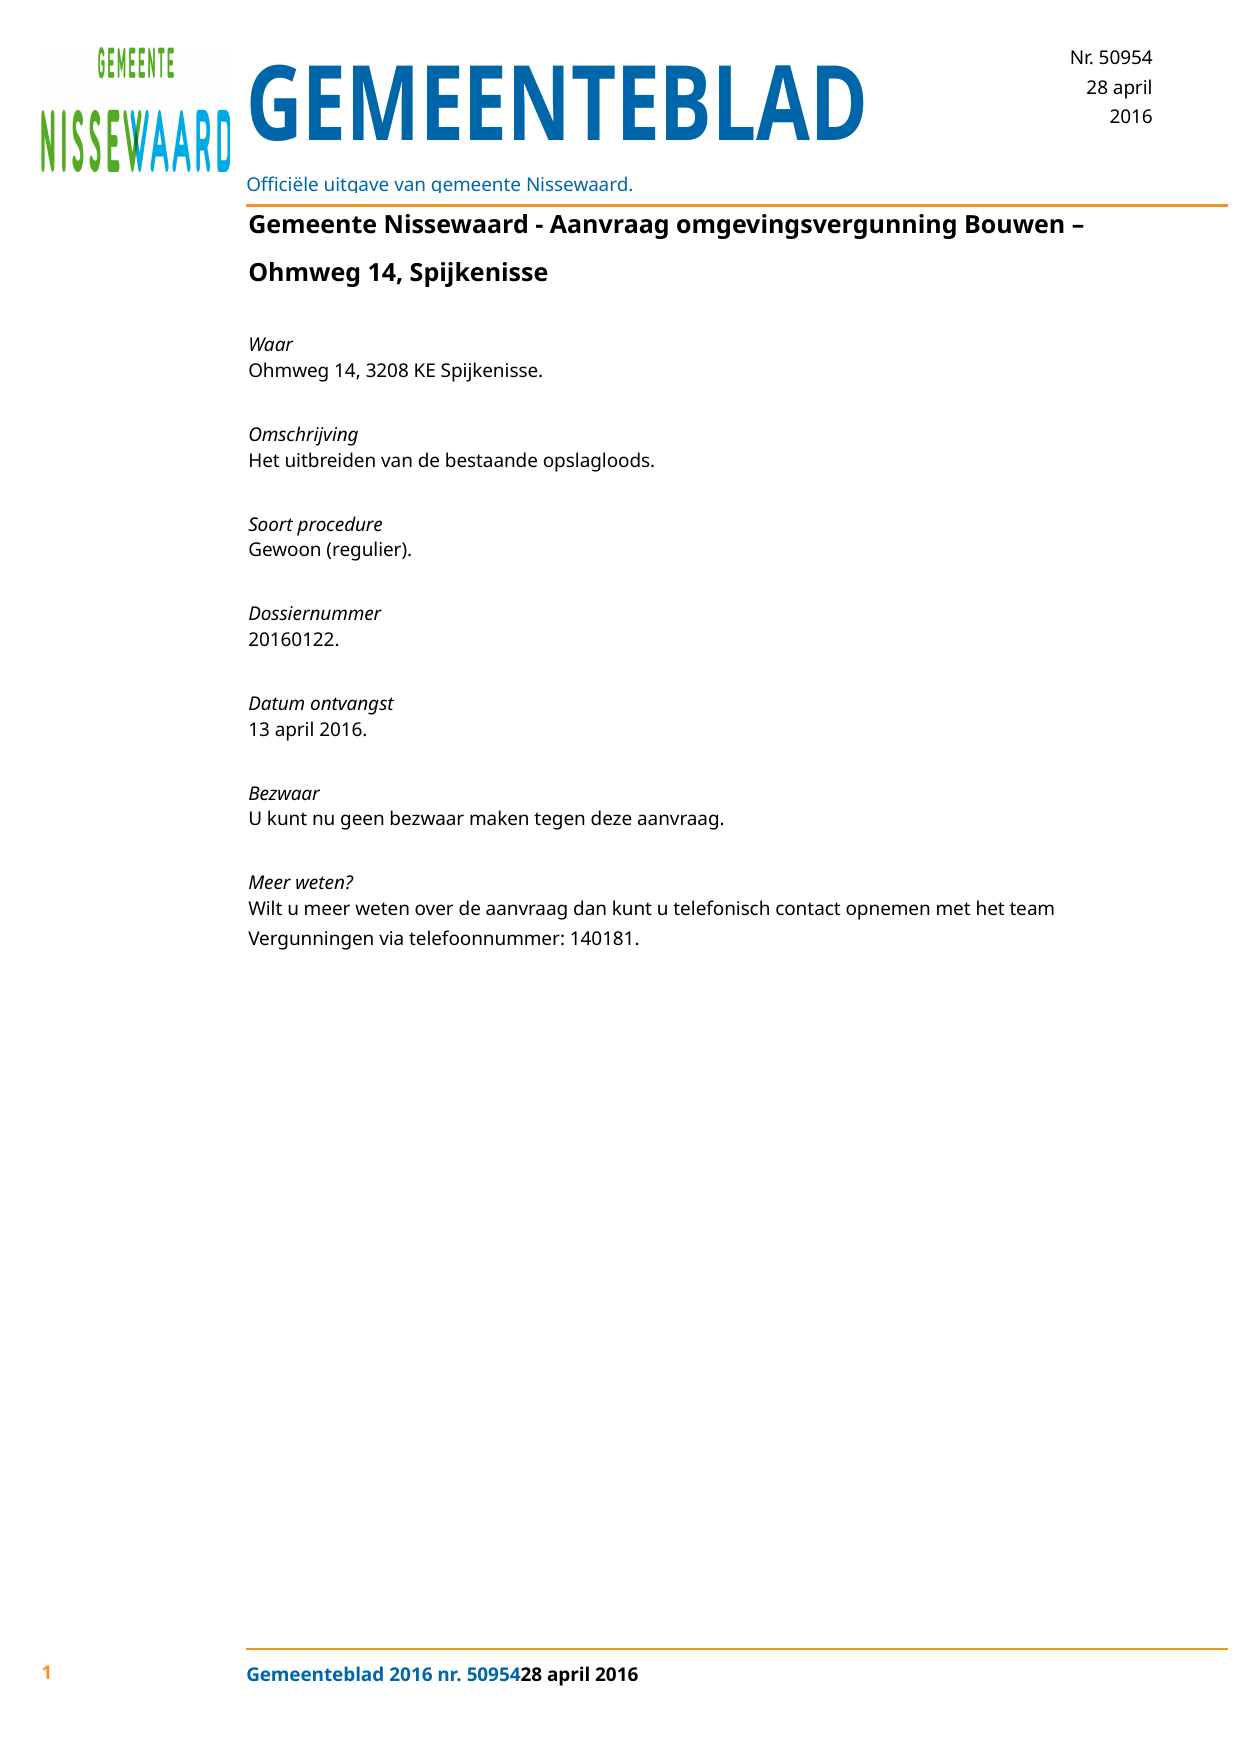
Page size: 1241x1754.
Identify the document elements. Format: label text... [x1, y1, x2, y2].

picture [41, 47, 231, 172]
text 20160122. [248, 626, 1152, 652]
picture [154, 157, 165, 172]
text 13 april 2016. [248, 716, 1152, 742]
picture [222, 122, 227, 160]
text Gewoon (regulier). [248, 537, 1152, 562]
text Bezwaar [248, 780, 1152, 806]
text Soort procedure [248, 511, 1152, 537]
text U kunt nu geen bezwaar maken tegen deze aanvraag. [248, 806, 1152, 831]
text Meer weten? [248, 869, 1152, 895]
picture [201, 122, 206, 138]
text Wilt u meer weten over de aanvraag dan kunt u telefonisch contact opnemen met het team Vergunningen via telefoonnummer: 140181. [248, 895, 1152, 951]
picture [200, 151, 206, 172]
text Gemeente Nissewaard - Aanvraag omgevingsvergunning Bouwen – Ohmweg 14, Spijkenisse [248, 207, 1152, 288]
text Ohmweg 14, 3208 KE Spijkenisse. [248, 357, 1152, 383]
picture [176, 157, 187, 172]
text Het uitbreiden van de bestaande opslagloods. [248, 447, 1152, 473]
text Dossiernummer [248, 601, 1152, 626]
text Waar [248, 331, 1152, 357]
text Datum ontvangst [248, 690, 1152, 716]
text Omschrijving [248, 421, 1152, 447]
